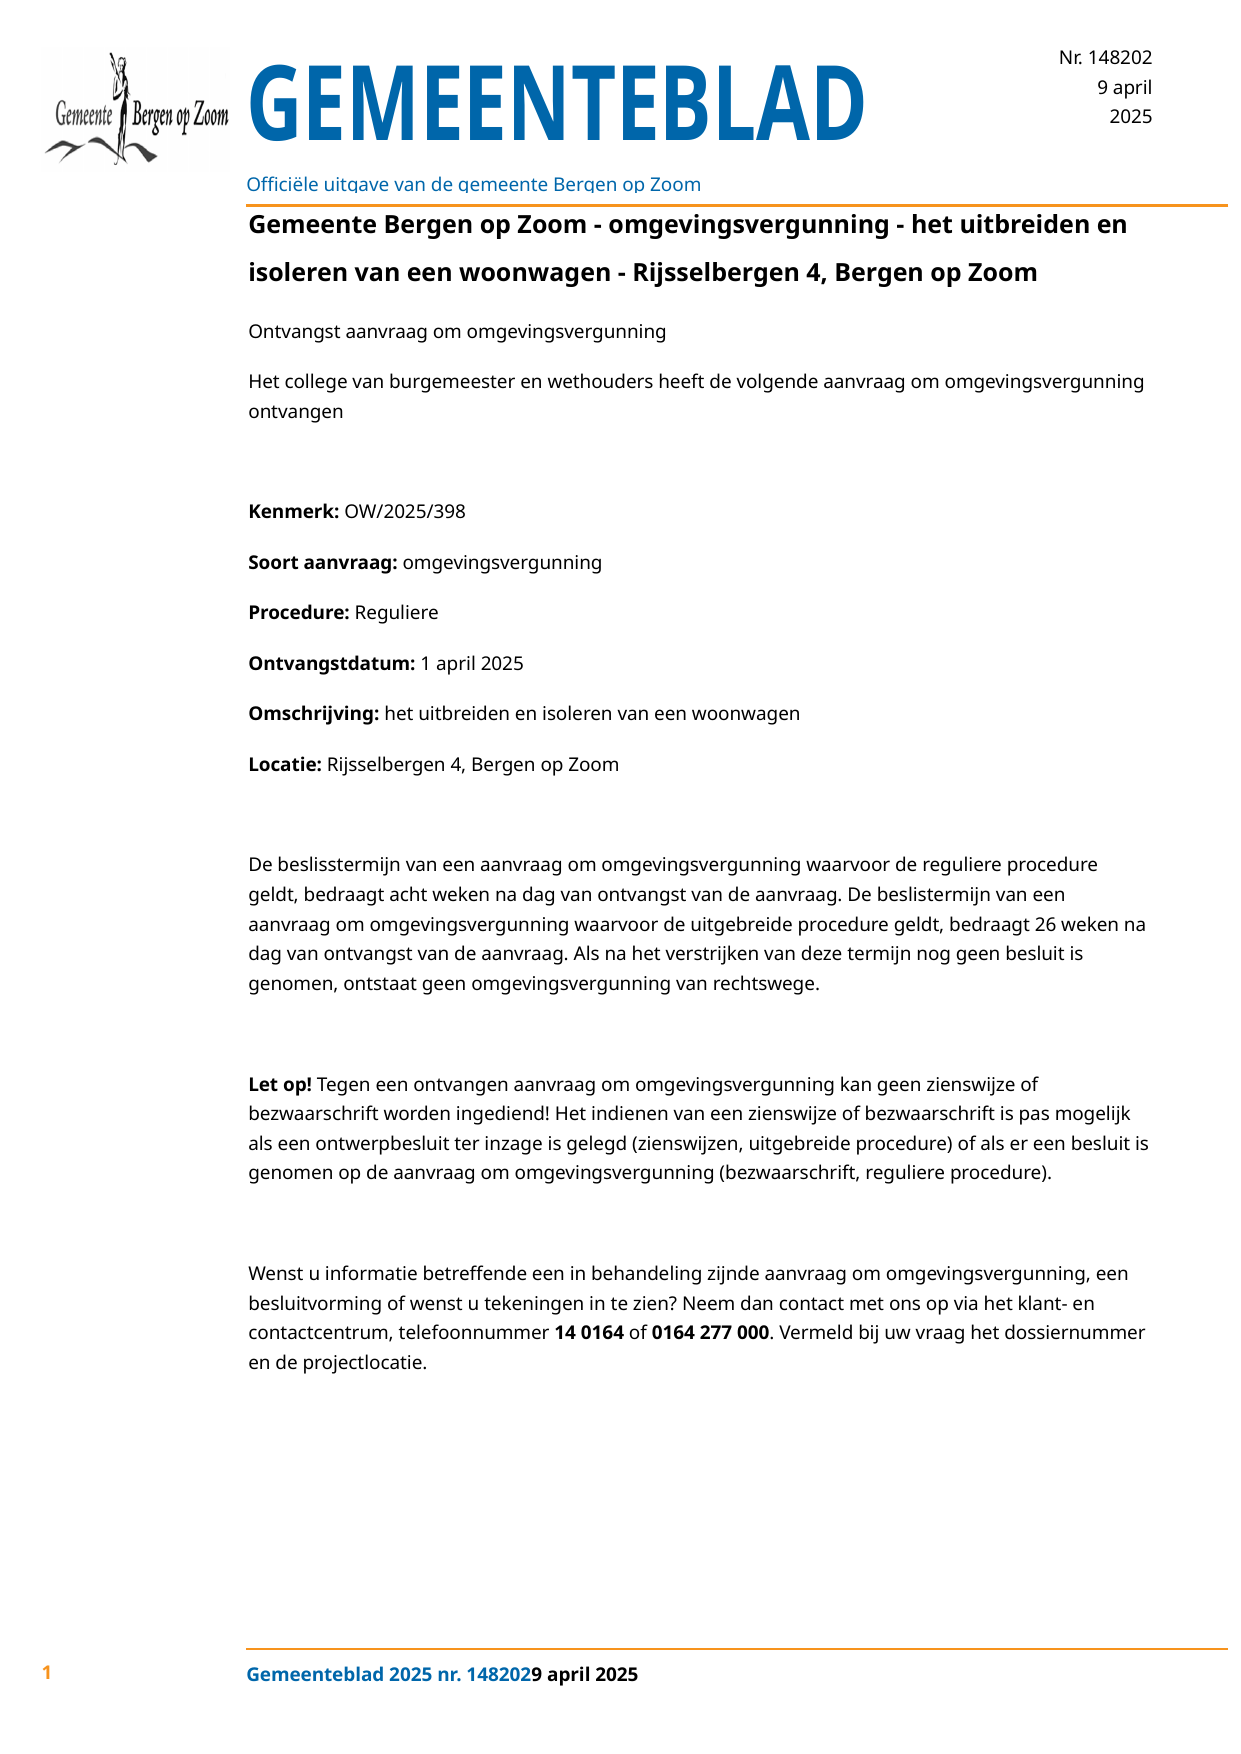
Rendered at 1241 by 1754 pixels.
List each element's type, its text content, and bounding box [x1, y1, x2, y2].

text Omschrijving: het uitbreiden en isoleren van een woonwagen [248, 700, 1152, 726]
text Locatie: Rijsselbergen 4, Bergen op Zoom [248, 751, 1152, 777]
text Wenst u informatie betreffende een in behandeling zijnde aanvraag om omgevingsvergunning, een besluitvorming of wenst u tekeningen in te zien? Neem dan contact met ons op via het klant- en contactcentrum, telefoonnummer 14 0164 of 0164 277 000. Vermeld bij uw vraag het dossiernummer en de projectlocatie. [248, 1260, 1152, 1375]
text Ontvangstdatum: 1 april 2025 [248, 650, 1152, 676]
text Gemeente Bergen op Zoom - omgevingsvergunning - het uitbreiden en isoleren van een woonwagen - Rijsselbergen 4, Bergen op Zoom [248, 207, 1152, 288]
text Procedure: Reguliere [248, 599, 1152, 625]
text Soort aanvraag: omgevingsvergunning [248, 549, 1152, 575]
picture [41, 47, 231, 172]
text De beslisstermijn van een aanvraag om omgevingsvergunning waarvoor de reguliere procedure geldt, bedraagt acht weken na dag van ontvangst van de aanvraag. De beslistermijn van een aanvraag om omgevingsvergunning waarvoor de uitgebreide procedure geldt, bedraagt 26 weken na dag van ontvangst van de aanvraag. Als na het verstrijken van deze termijn nog geen besluit is genomen, ontstaat geen omgevingsvergunning van rechtswege. [248, 852, 1152, 996]
text Ontvangst aanvraag om omgevingsvergunning [248, 318, 1152, 344]
text Let op! Tegen een ontvangen aanvraag om omgevingsvergunning kan geen zienswijze of bezwaarschrift worden ingediend! Het indienen van een zienswijze of bezwaarschrift is pas mogelijk als een ontwerpbesluit ter inzage is gelegd (zienswijzen, uitgebreide procedure) of als er een besluit is genomen op de aanvraag om omgevingsvergunning (bezwaarschrift, reguliere procedure). [248, 1071, 1152, 1185]
text Het college van burgemeester en wethouders heeft de volgende aanvraag om omgevingsvergunning ontvangen [248, 368, 1152, 424]
text Kenmerk: OW/2025/398 [248, 499, 1152, 524]
